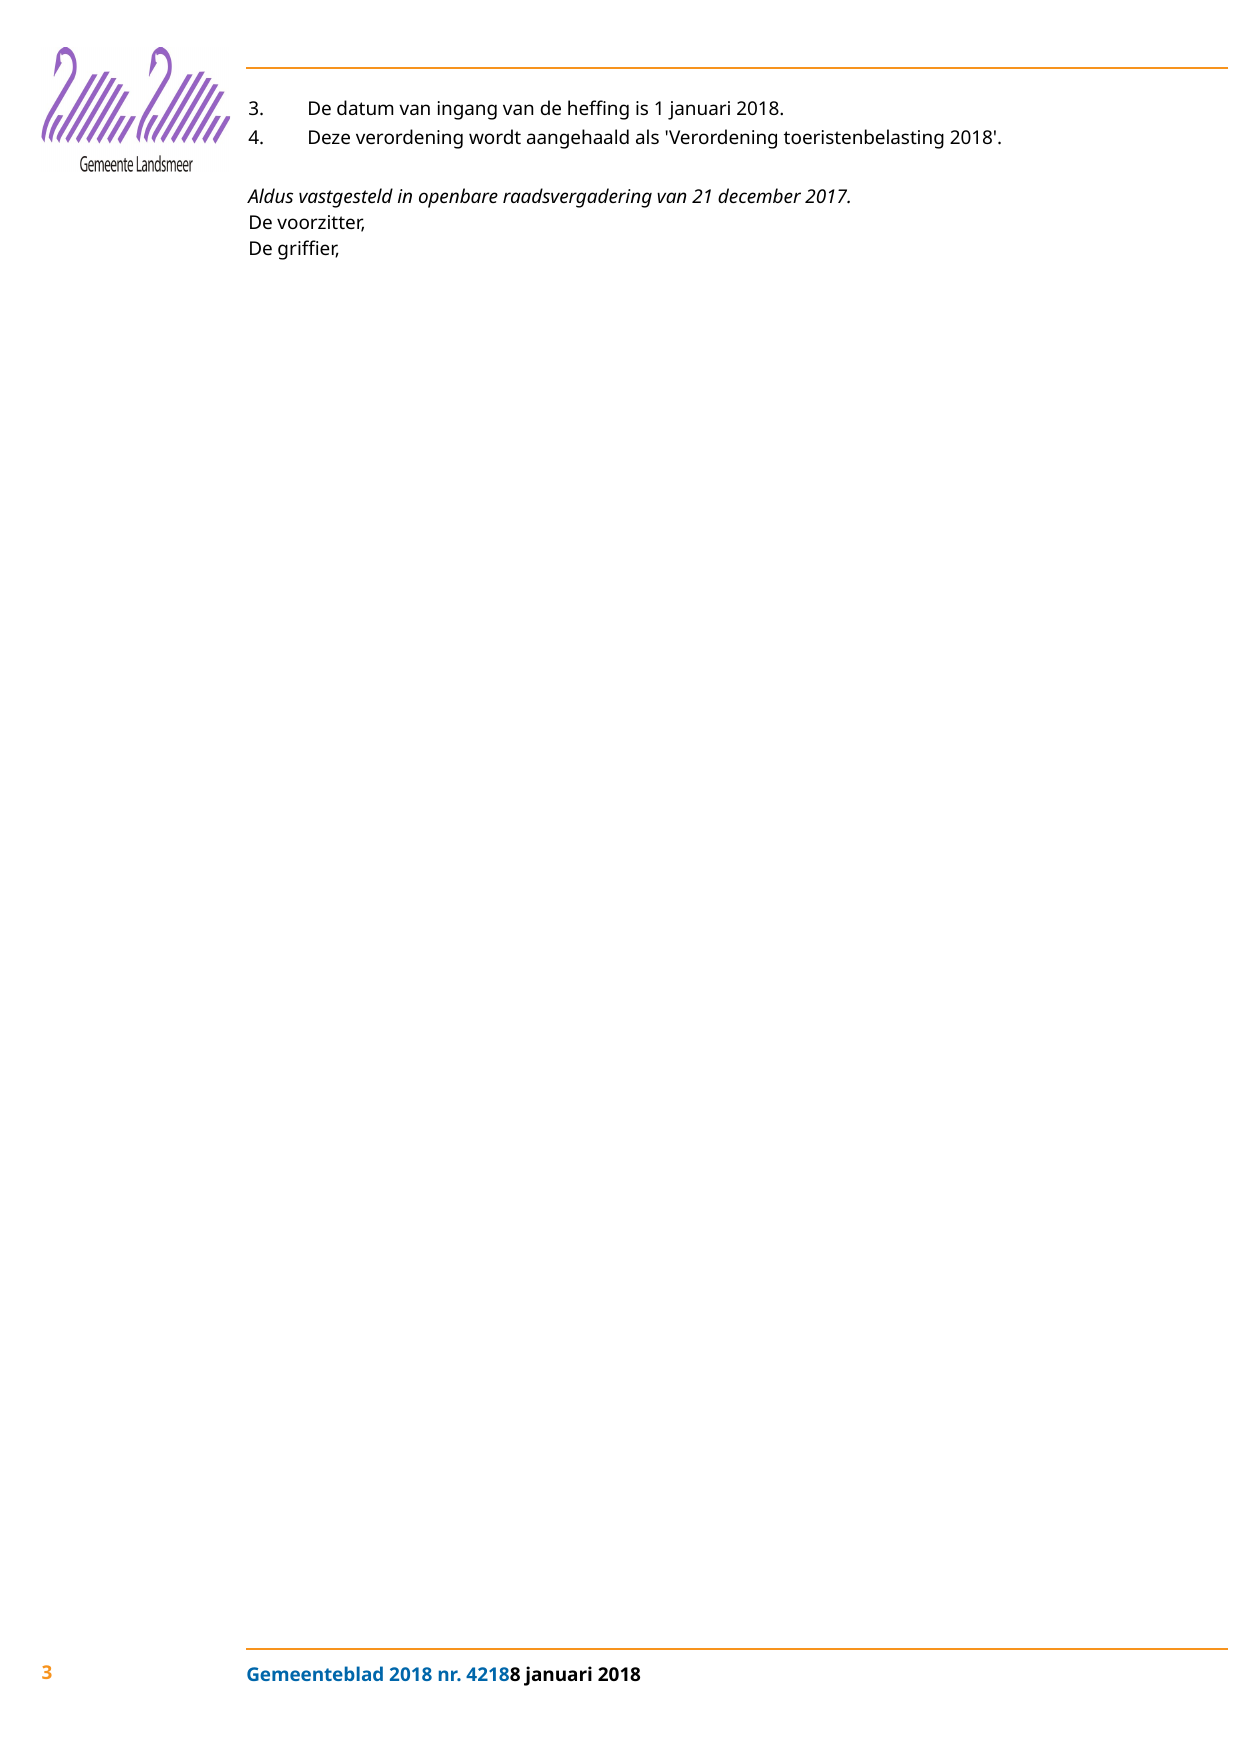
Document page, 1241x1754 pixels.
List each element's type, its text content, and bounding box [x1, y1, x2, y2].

text De voorzitter, [248, 209, 1152, 235]
text De griffier, [248, 235, 1152, 261]
text Aldus vastgesteld in openbare raadsvergadering van 21 december 2017. [248, 183, 1152, 209]
picture [41, 47, 231, 172]
list De datum van ingang van de heffing is 1 januari 2018. [248, 95, 1152, 121]
list Deze verordening wordt aangehaald als 'Verordening toeristenbelasting 2018'. [248, 124, 1152, 150]
